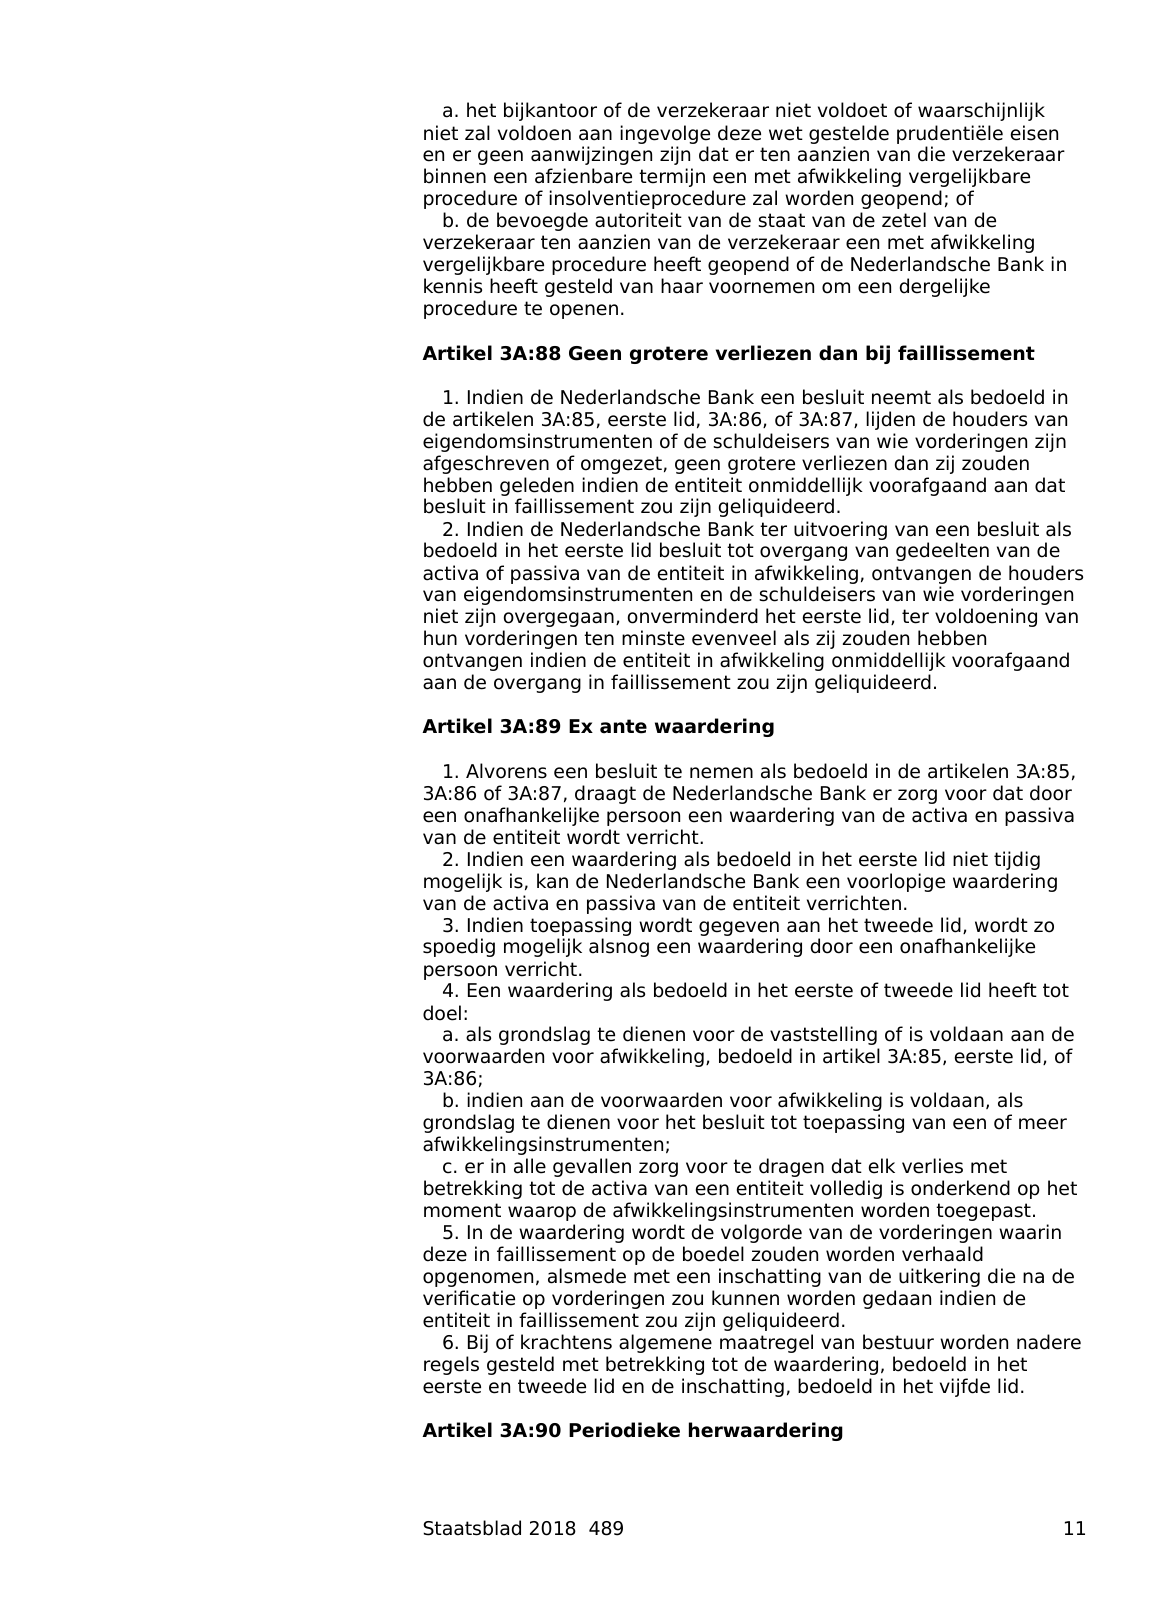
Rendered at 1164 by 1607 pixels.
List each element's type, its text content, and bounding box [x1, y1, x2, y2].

text b. indien aan de voorwaarden voor afwikkeling is voldaan, als grondslag te dienen voor het besluit tot toepassing van een of meer afwikkelingsinstrumenten; [422, 1090, 1087, 1156]
text 5. In de waardering wordt de volgorde van de vorderingen waarin deze in faillissement op de boedel zouden worden verhaald opgenomen, alsmede met een inschatting van de uitkering die na de verificatie op vorderingen zou kunnen worden gedaan indien de entiteit in faillissement zou zijn geliquideerd. [422, 1222, 1087, 1332]
subtitle Artikel 3A:89 Ex ante waardering [422, 716, 1087, 738]
text 1. Indien de Nederlandsche Bank een besluit neemt als bedoeld in de artikelen 3A:85, eerste lid, 3A:86, of 3A:87, lijden de houders van eigendomsinstrumenten of de schuldeisers van wie vorderingen zijn afgeschreven of omgezet, geen grotere verliezen dan zij zouden hebben geleden indien de entiteit onmiddellijk voorafgaand aan dat besluit in faillissement zou zijn geliquideerd. [422, 387, 1087, 518]
text a. als grondslag te dienen voor de vaststelling of is voldaan aan de voorwaarden voor afwikkeling, bedoeld in artikel 3A:85, eerste lid, of 3A:86; [422, 1024, 1087, 1090]
text 2. Indien een waardering als bedoeld in het eerste lid niet tijdig mogelijk is, kan de Nederlandsche Bank een voorlopige waardering van de activa en passiva van de entiteit verrichten. [422, 848, 1087, 914]
text 6. Bij of krachtens algemene maatregel van bestuur worden nadere regels gesteld met betrekking tot de waardering, bedoeld in het eerste en tweede lid en de inschatting, bedoeld in het vijfde lid. [422, 1332, 1087, 1398]
text 4. Een waardering als bedoeld in het eerste of tweede lid heeft tot doel: [422, 980, 1087, 1024]
subtitle Artikel 3A:90 Periodieke herwaardering [422, 1420, 1087, 1442]
text 1. Alvorens een besluit te nemen als bedoeld in de artikelen 3A:85, 3A:86 of 3A:87, draagt de Nederlandsche Bank er zorg voor dat door een onafhankelijke persoon een waardering van de activa en passiva van de entiteit wordt verricht. [422, 761, 1087, 848]
text 3. Indien toepassing wordt gegeven aan het tweede lid, wordt zo spoedig mogelijk alsnog een waardering door een onafhankelijke persoon verricht. [422, 914, 1087, 980]
subtitle Artikel 3A:88 Geen grotere verliezen dan bij faillissement [422, 342, 1087, 364]
text b. de bevoegde autoriteit van de staat van de zetel van de verzekeraar ten aanzien van de verzekeraar een met afwikkeling vergelijkbare procedure heeft geopend of de Nederlandsche Bank in kennis heeft gesteld van haar voornemen om een dergelijke procedure te openen. [422, 210, 1087, 320]
text c. er in alle gevallen zorg voor te dragen dat elk verlies met betrekking tot de activa van een entiteit volledig is onderkend op het moment waarop de afwikkelingsinstrumenten worden toegepast. [422, 1156, 1087, 1222]
text 2. Indien de Nederlandsche Bank ter uitvoering van een besluit als bedoeld in het eerste lid besluit tot overgang van gedeelten van de activa of passiva van de entiteit in afwikkeling, ontvangen de houders van eigendomsinstrumenten en de schuldeisers van wie vorderingen niet zijn overgegaan, onverminderd het eerste lid, ter voldoening van hun vorderingen ten minste evenveel als zij zouden hebben ontvangen indien de entiteit in afwikkeling onmiddellijk voorafgaand aan de overgang in faillissement zou zijn geliquideerd. [422, 518, 1087, 694]
text a. het bijkantoor of de verzekeraar niet voldoet of waarschijnlijk niet zal voldoen aan ingevolge deze wet gestelde prudentiële eisen en er geen aanwijzingen zijn dat er ten aanzien van die verzekeraar binnen een afzienbare termijn een met afwikkeling vergelijkbare procedure of insolventieprocedure zal worden geopend; of [422, 100, 1087, 210]
